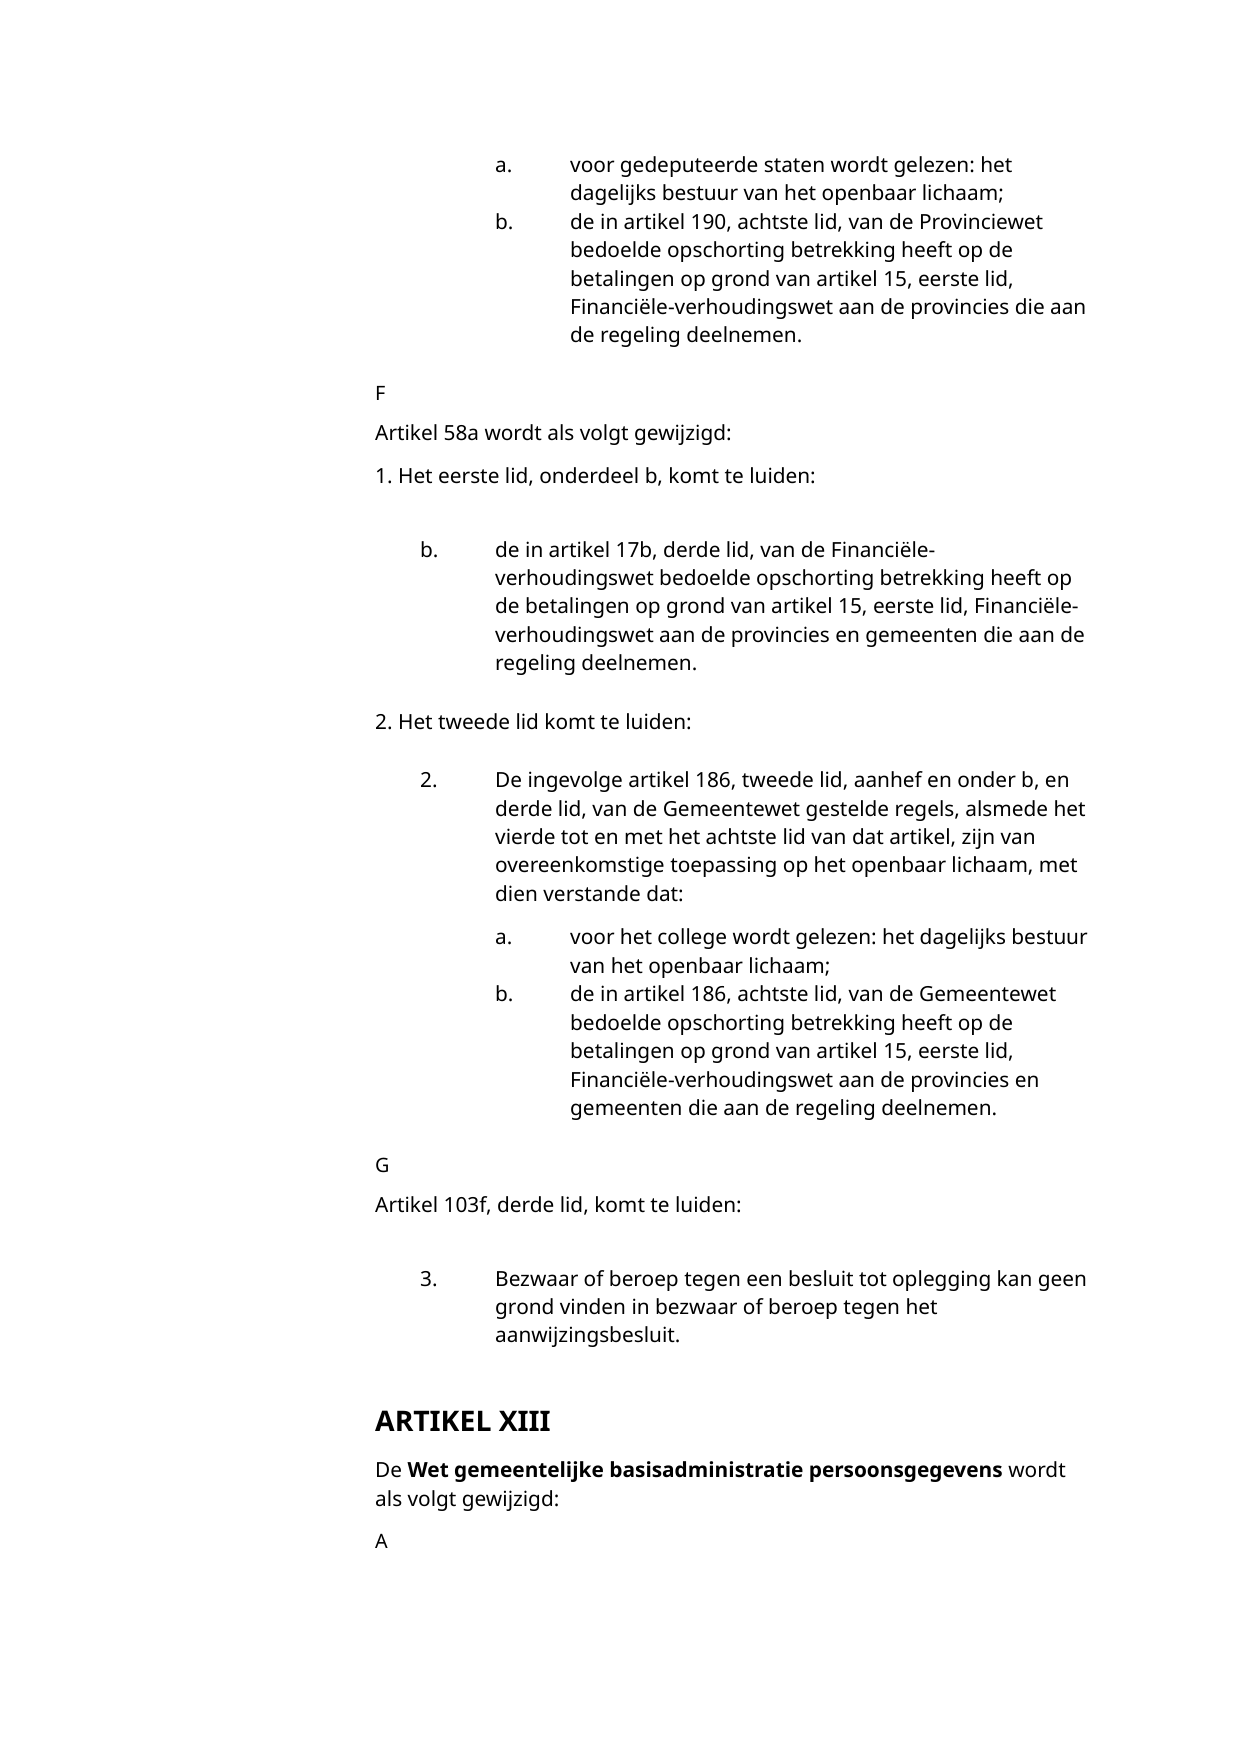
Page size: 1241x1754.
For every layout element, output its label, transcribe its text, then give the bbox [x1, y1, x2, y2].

text F [375, 379, 1090, 406]
list De ingevolge artikel 186, tweede lid, aanhef en onder b, en derde lid, van de Gemeentewet gestelde regels, alsmede het vierde tot en met het achtste lid van dat artikel, zijn van overeenkomstige toepassing op het openbaar lichaam, met dien verstande dat: [420, 765, 1090, 907]
text 1. Het eerste lid, onderdeel b, komt te luiden: [375, 461, 1090, 490]
text Artikel 58a wordt als volgt gewijzigd: [375, 418, 1090, 446]
text Artikel 103f, derde lid, komt te luiden: [375, 1190, 1090, 1219]
list de in artikel 190, achtste lid, van de Provinciewet bedoelde opschorting betrekking heeft op de betalingen op grond van artikel 15, eerste lid, Financiële-verhoudingswet aan de provincies die aan de regeling deelnemen. [495, 207, 1090, 349]
text G [375, 1152, 1090, 1178]
text A [375, 1527, 1090, 1554]
list de in artikel 186, achtste lid, van de Gemeentewet bedoelde opschorting betrekking heeft op de betalingen op grond van artikel 15, eerste lid, Financiële-verhoudingswet aan de provincies en gemeenten die aan de regeling deelnemen. [495, 979, 1090, 1122]
list Bezwaar of beroep tegen een besluit tot oplegging kan geen grond vinden in bezwaar of beroep tegen het aanwijzingsbesluit. [420, 1264, 1090, 1349]
list voor het college wordt gelezen: het dagelijks bestuur van het openbaar lichaam; [495, 922, 1090, 979]
list de in artikel 17b, derde lid, van de Financiële-verhoudingswet bedoelde opschorting betrekking heeft op de betalingen op grond van artikel 15, eerste lid, Financiële-verhoudingswet aan de provincies en gemeenten die aan de regeling deelnemen. [420, 535, 1090, 677]
text De Wet gemeentelijke basisadministratie persoonsgegevens wordt als volgt gewijzigd: [375, 1455, 1090, 1512]
subtitle ARTIKEL XIII [375, 1402, 1090, 1440]
text 2. Het tweede lid komt te luiden: [375, 707, 1090, 735]
list voor gedeputeerde staten wordt gelezen: het dagelijks bestuur van het openbaar lichaam; [495, 150, 1090, 207]
